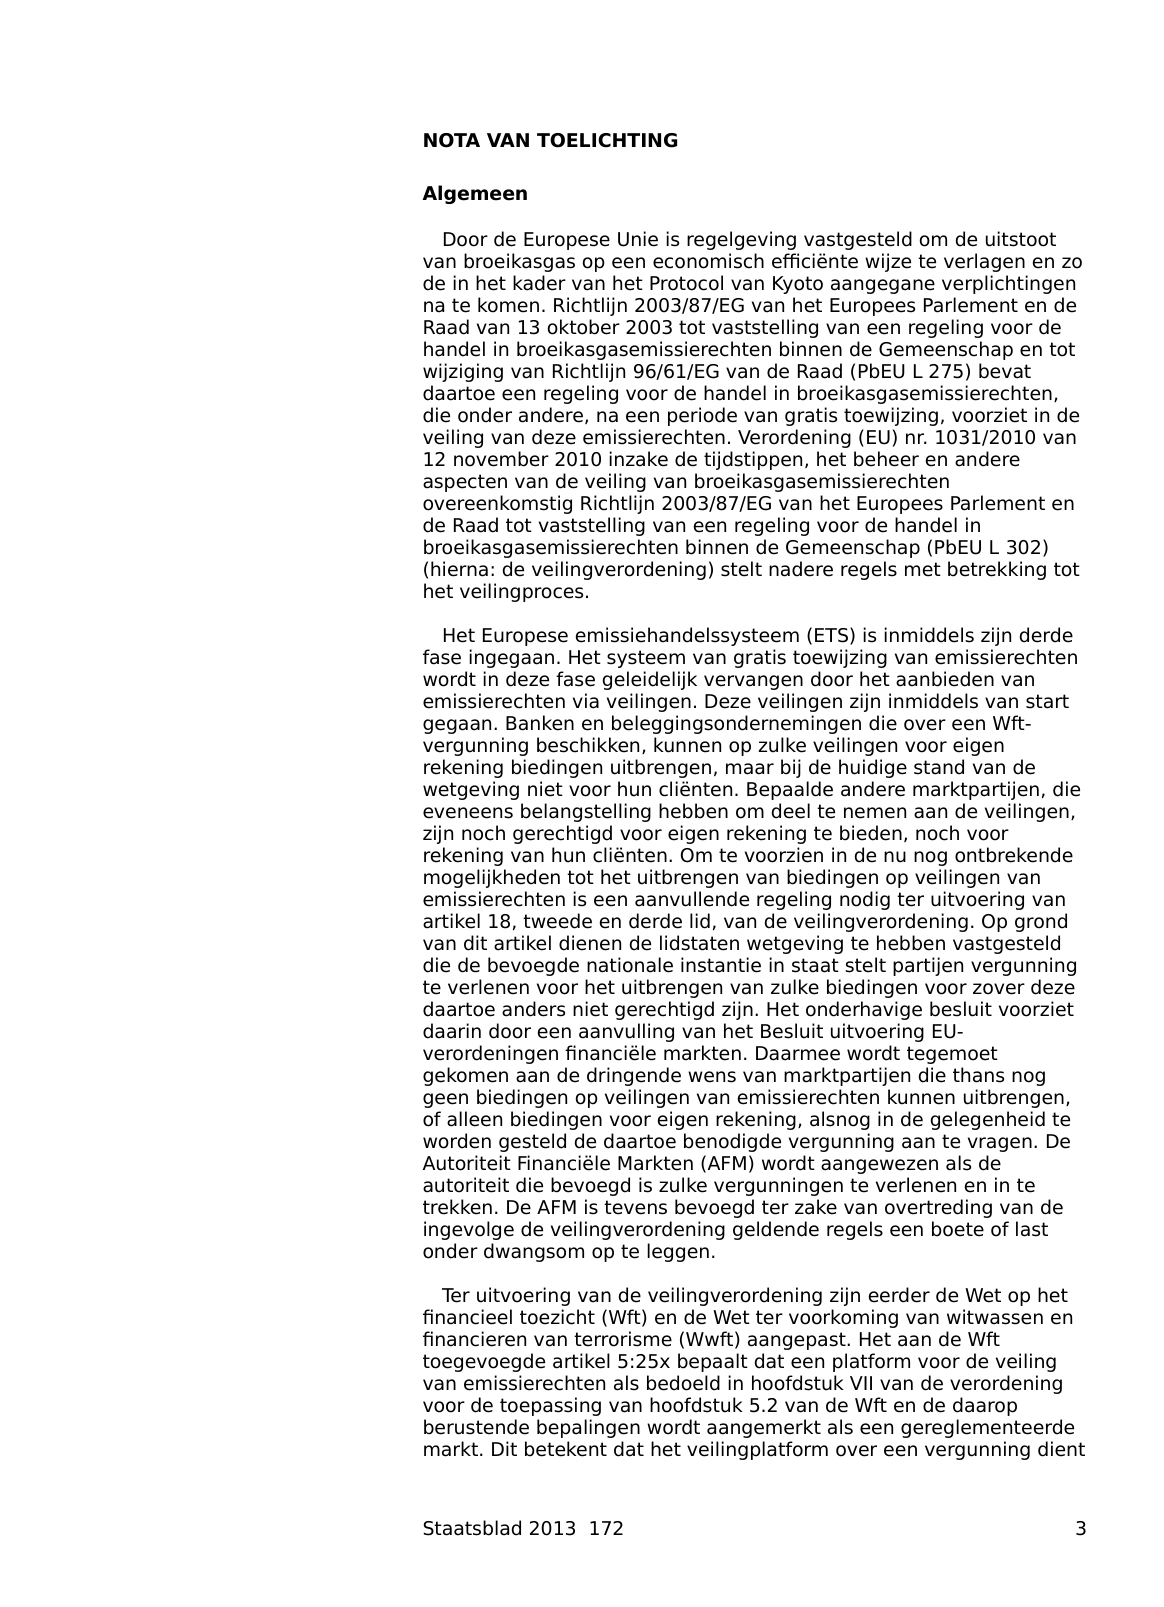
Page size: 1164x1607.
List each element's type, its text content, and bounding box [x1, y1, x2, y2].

subtitle Algemeen [422, 182, 1087, 204]
text Het Europese emissiehandelssysteem (ETS) is inmiddels zijn derde fase ingegaan. Het systeem van gratis toewijzing van emissierechten wordt in deze fase geleidelijk vervangen door het aanbieden van emissierechten via veilingen. Deze veilingen zijn inmiddels van start gegaan. Banken en beleggingsondernemingen die over een Wft-vergunning beschikken, kunnen op zulke veilingen voor eigen rekening biedingen uitbrengen, maar bij de huidige stand van de wetgeving niet voor hun cliënten. Bepaalde andere marktpartijen, die eveneens belangstelling hebben om deel te nemen aan de veilingen, zijn noch gerechtigd voor eigen rekening te bieden, noch voor rekening van hun cliënten. Om te voorzien in de nu nog ontbrekende mogelijkheden tot het uitbrengen van biedingen op veilingen van emissierechten is een aanvullende regeling nodig ter uitvoering van artikel 18, tweede en derde lid, van de veilingverordening. Op grond van dit artikel dienen de lidstaten wetgeving te hebben vastgesteld die de bevoegde nationale instantie in staat stelt partijen vergunning te verlenen voor het uitbrengen van zulke biedingen voor zover deze daartoe anders niet gerechtigd zijn. Het onderhavige besluit voorziet daarin door een aanvulling van het Besluit uitvoering EU-verordeningen financiële markten. Daarmee wordt tegemoet gekomen aan de dringende wens van marktpartijen die thans nog geen biedingen op veilingen van emissierechten kunnen uitbrengen, of alleen biedingen voor eigen rekening, alsnog in de gelegenheid te worden gesteld de daartoe benodigde vergunning aan te vragen. De Autoriteit Financiële Markten (AFM) wordt aangewezen als de autoriteit die bevoegd is zulke vergunningen te verlenen en in te trekken. De AFM is tevens bevoegd ter zake van overtreding van de ingevolge de veilingverordening geldende regels een boete of last onder dwangsom op te leggen. [422, 625, 1087, 1263]
subtitle NOTA VAN TOELICHTING [422, 130, 1087, 152]
text Ter uitvoering van de veilingverordening zijn eerder de Wet op het financieel toezicht (Wft) en de Wet ter voorkoming van witwassen en financieren van terrorisme (Wwft) aangepast. Het aan de Wft toegevoegde artikel 5:25x bepaalt dat een platform voor de veiling van emissierechten als bedoeld in hoofdstuk VII van de verordening voor de toepassing van hoofdstuk 5.2 van de Wft en de daarop berustende bepalingen wordt aangemerkt als een gereglementeerde markt. Dit betekent dat het veilingplatform over een vergunning dient [422, 1285, 1087, 1461]
text Door de Europese Unie is regelgeving vastgesteld om de uitstoot van broeikasgas op een economisch efficiënte wijze te verlagen en zo de in het kader van het Protocol van Kyoto aangegane verplichtingen na te komen. Richtlijn 2003/87/EG van het Europees Parlement en de Raad van 13 oktober 2003 tot vaststelling van een regeling voor de handel in broeikasgasemissierechten binnen de Gemeenschap en tot wijziging van Richtlijn 96/61/EG van de Raad (PbEU L 275) bevat daartoe een regeling voor de handel in broeikasgasemissierechten, die onder andere, na een periode van gratis toewijzing, voorziet in de veiling van deze emissierechten. Verordening (EU) nr. 1031/2010 van 12 november 2010 inzake de tijdstippen, het beheer en andere aspecten van de veiling van broeikasgasemissierechten overeenkomstig Richtlijn 2003/87/EG van het Europees Parlement en de Raad tot vaststelling van een regeling voor de handel in broeikasgasemissierechten binnen de Gemeenschap (PbEU L 302) (hierna: de veilingverordening) stelt nadere regels met betrekking tot het veilingproces. [422, 229, 1087, 603]
